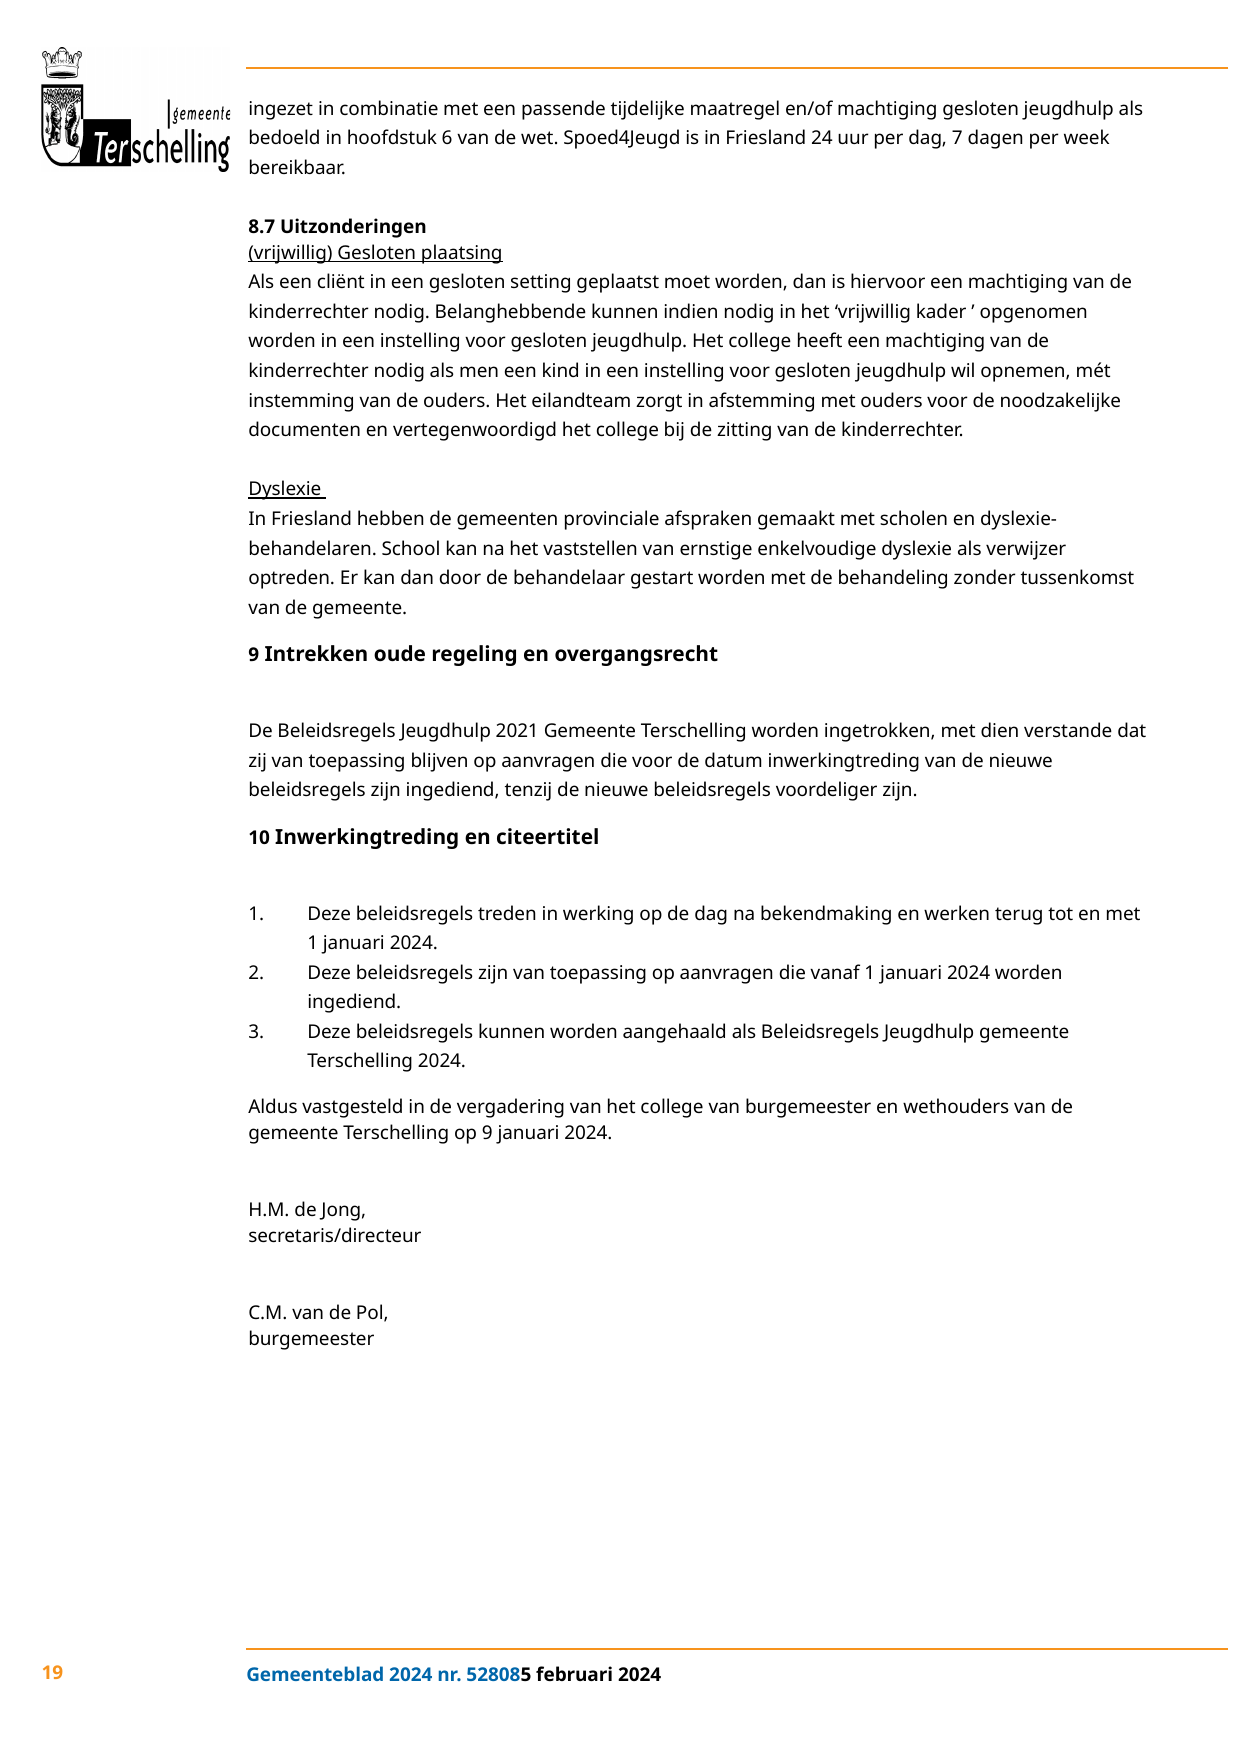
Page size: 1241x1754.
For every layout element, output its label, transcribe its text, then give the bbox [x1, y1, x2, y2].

list Deze beleidsregels zijn van toepassing op aanvragen die vanaf 1 januari 2024 worden ingediend. [248, 959, 1152, 1014]
list Deze beleidsregels kunnen worden aangehaald als Beleidsregels Jeugdhulp gemeente Terschelling 2024. [248, 1018, 1152, 1073]
text Aldus vastgesteld in de vergadering van het college van burgemeester en wethouders van de gemeente Terschelling op 9 januari 2024. [248, 1093, 1152, 1145]
text ingezet in combinatie met een passende tijdelijke maatregel en/of machtiging gesloten jeugdhulp als bedoeld in hoofdstuk 6 van de wet. Spoed4Jeugd is in Friesland 24 uur per dag, 7 dagen per week bereikbaar. [248, 95, 1152, 180]
picture [41, 47, 231, 172]
text 10 Inwerkingtreding en citeertitel [248, 822, 1152, 850]
text (vrijwillig) Gesloten plaatsing [248, 239, 1152, 264]
list Deze beleidsregels treden in werking op de dag na bekendmaking en werken terug tot en met 1 januari 2024. [248, 900, 1152, 955]
text 8.7 Uitzonderingen [248, 213, 1152, 239]
text Dyslexie [248, 476, 1152, 501]
text In Friesland hebben de gemeenten provinciale afspraken gemaakt met scholen en dyslexie-behandelaren. School kan na het vaststellen van ernstige enkelvoudige dyslexie als verwijzer optreden. Er kan dan door de behandelaar gestart worden met de behandeling zonder tussenkomst van de gemeente. [248, 505, 1152, 619]
text 9 Intrekken oude regeling en overgangsrecht [248, 639, 1152, 668]
text burgemeester [248, 1325, 1152, 1351]
text De Beleidsregels Jeugdhulp 2021 Gemeente Terschelling worden ingetrokken, met dien verstande dat zij van toepassing blijven op aanvragen die voor de datum inwerkingtreding van de nieuwe beleidsregels zijn ingediend, tenzij de nieuwe beleidsregels voordeliger zijn. [248, 717, 1152, 802]
text Als een cliënt in een gesloten setting geplaatst moet worden, dan is hiervoor een machtiging van de kinderrechter nodig. Belanghebbende kunnen indien nodig in het ‘vrijwillig kader ’ opgenomen worden in een instelling voor gesloten jeugdhulp. Het college heeft een machtiging van de kinderrechter nodig als men een kind in een instelling voor gesloten jeugdhulp wil opnemen, mét instemming van de ouders. Het eilandteam zorgt in afstemming met ouders voor de noodzakelijke documenten en vertegenwoordigd het college bij de zitting van de kinderrechter. [248, 268, 1152, 442]
text secretaris/directeur [248, 1222, 1152, 1248]
text H.M. de Jong, [248, 1196, 1152, 1222]
text C.M. van de Pol, [248, 1299, 1152, 1325]
